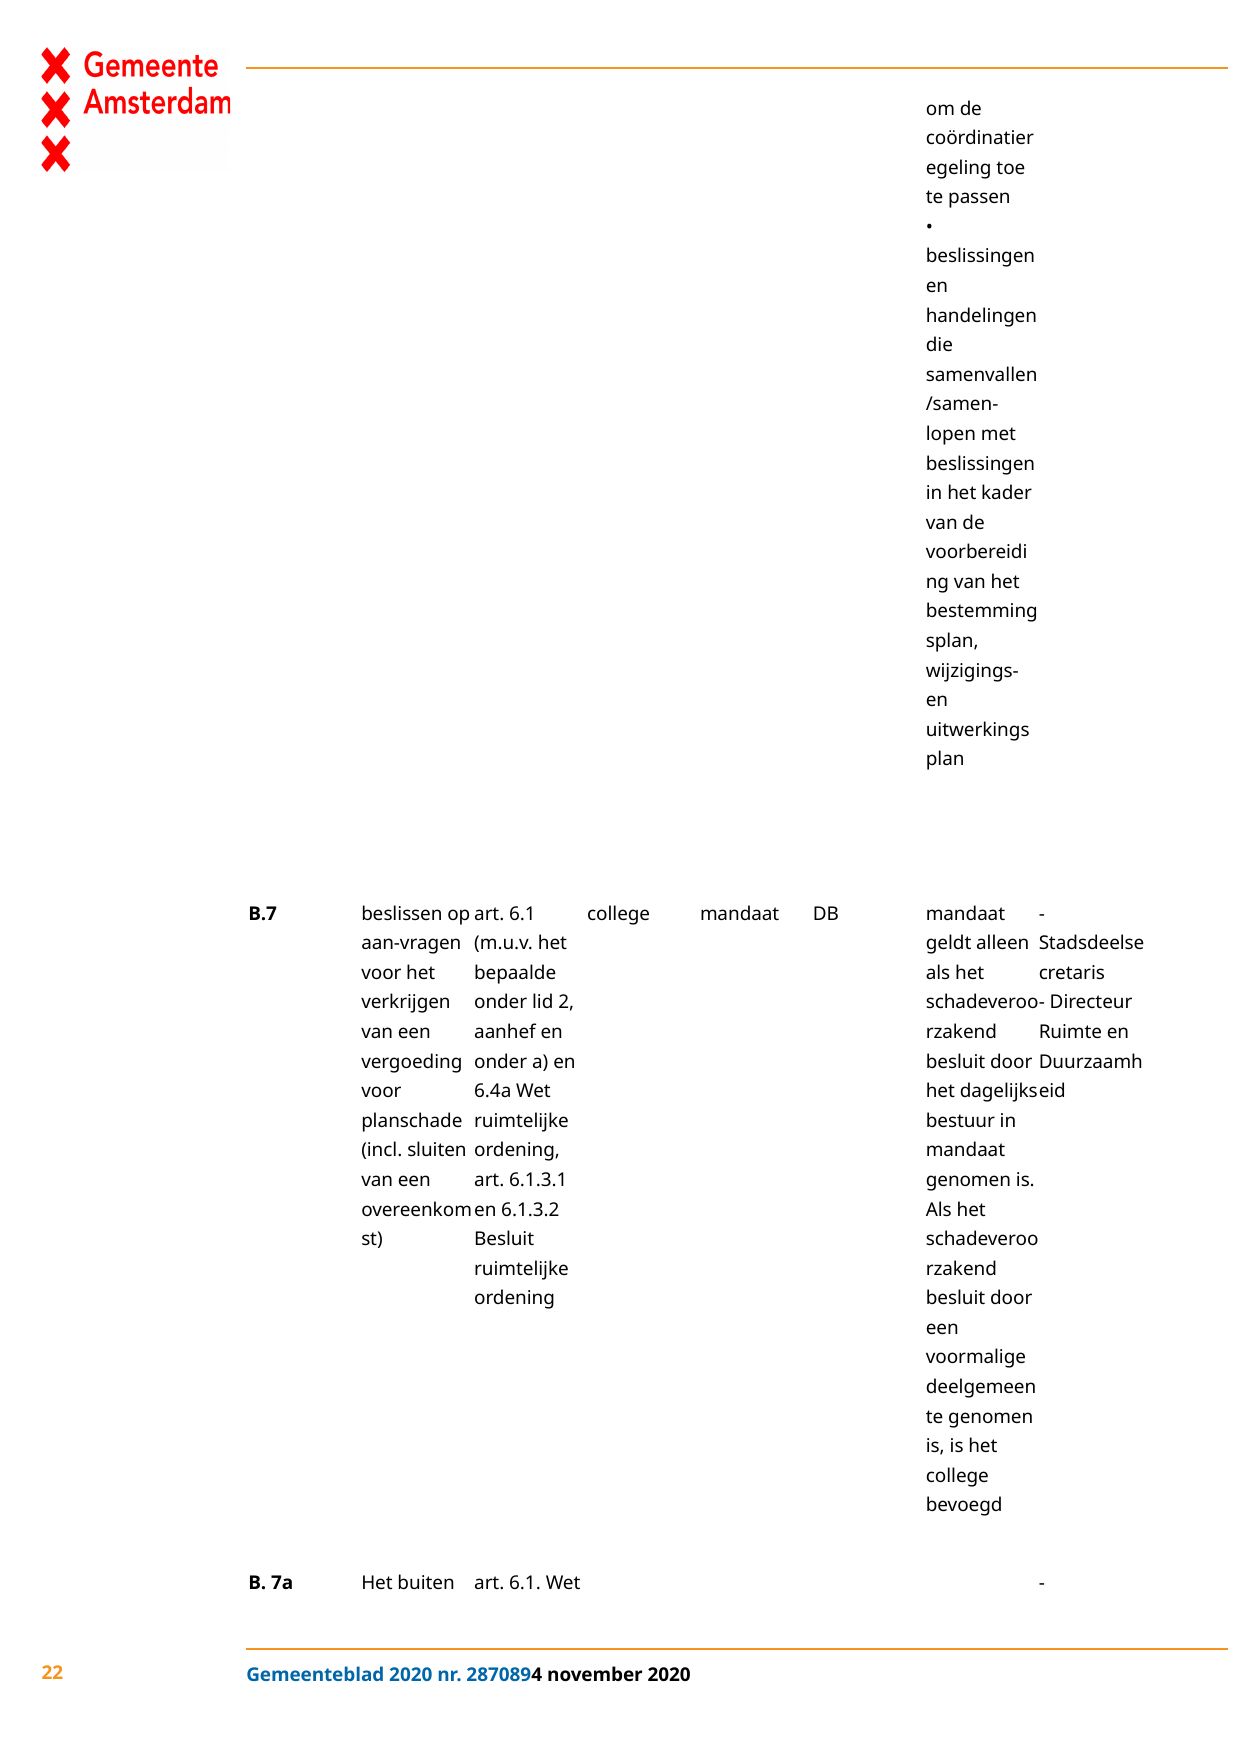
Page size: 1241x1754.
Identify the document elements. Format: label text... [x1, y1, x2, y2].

table_cell [361, 771, 474, 797]
table_cell [248, 823, 361, 848]
table_cell [587, 771, 700, 797]
table_cell [248, 771, 361, 797]
table_cell [587, 823, 700, 848]
table_cell beslissen op aan-vragen voor het verkrijgen van een vergoeding voor planschade (incl. sluiten van een overeenkomst) [361, 900, 474, 1310]
table_cell [248, 797, 361, 823]
table_cell [926, 823, 1038, 848]
table_cell Het buiten [361, 1569, 474, 1594]
table_cell [926, 771, 1038, 797]
table_cell [1039, 771, 1152, 797]
table_cell [813, 1310, 926, 1517]
table_cell [700, 797, 813, 823]
table_cell art. 6.1. Wet [474, 1569, 587, 1594]
table_cell [587, 95, 700, 771]
table_cell [926, 874, 1038, 900]
table_cell [361, 874, 474, 900]
table_cell [587, 1543, 700, 1594]
table_cell art. 6.1 (m.u.v. het bepaalde onder lid 2, aanhef en onder a) en 6.4a Wet ruimtelijke ordening, art. 6.1.3.1 en 6.1.3.2 Besluit ruimtelijke ordening [474, 900, 587, 1310]
table_cell [587, 1518, 700, 1543]
table_cell [700, 1310, 813, 1517]
table_cell [813, 823, 926, 848]
table_cell [1039, 95, 1152, 771]
table_cell [926, 1543, 1038, 1594]
table_cell B.7 [248, 900, 361, 1310]
table_cell [813, 1518, 926, 1543]
table_cell [1039, 1569, 1152, 1594]
table_cell [926, 849, 1038, 874]
table_cell [361, 849, 474, 874]
table_cell [474, 1310, 587, 1517]
table_cell [361, 1310, 474, 1517]
table_cell [361, 797, 474, 823]
table_cell [813, 771, 926, 797]
table_cell [926, 797, 1038, 823]
table_cell [474, 1543, 587, 1569]
table_cell [813, 849, 926, 874]
table_cell [700, 1518, 813, 1543]
table_cell [700, 874, 813, 900]
table_cell [587, 849, 700, 874]
table_cell [361, 1543, 474, 1569]
table_cell [1039, 849, 1152, 874]
table_cell [1039, 823, 1152, 848]
table_cell [700, 849, 813, 874]
table_cell [361, 1518, 474, 1543]
table_cell [474, 771, 587, 797]
table_cell [587, 1310, 700, 1517]
table_cell [474, 823, 587, 848]
table_cell [248, 849, 361, 874]
table_cell [474, 849, 587, 874]
table_cell [1039, 874, 1152, 900]
table_cell [1039, 1543, 1152, 1569]
table_cell - Stadsdeelsecretaris - Directeur Ruimte en Duurzaamheid [1039, 900, 1152, 1543]
table_cell mandaat [700, 900, 813, 1310]
table_cell [587, 797, 700, 823]
table_cell [474, 797, 587, 823]
table_cell [248, 874, 361, 900]
table_cell DB [813, 900, 926, 1310]
table_cell mandaat geldt alleen als het schadeveroorzakend besluit door het dagelijks bestuur in mandaat genomen is. Als het schadeveroorzakend besluit door een voormalige deelgemeente genomen is, is het college bevoegd [926, 900, 1038, 1517]
table_cell [813, 1543, 926, 1594]
table_cell college [587, 900, 700, 1310]
table_cell [587, 874, 700, 900]
table_cell [248, 95, 361, 771]
table_cell [813, 95, 926, 771]
table_cell [248, 1310, 361, 1517]
table_cell [248, 1518, 361, 1543]
table_cell [361, 95, 474, 771]
table_cell [813, 874, 926, 900]
table_cell [700, 823, 813, 848]
table_cell [700, 95, 813, 771]
table_cell [926, 1518, 1038, 1543]
table_cell [700, 771, 813, 797]
table_cell [248, 1543, 361, 1569]
table_cell [361, 823, 474, 848]
table_cell [1039, 797, 1152, 823]
table_cell B. 7a [248, 1569, 361, 1594]
table_cell [474, 874, 587, 900]
table_cell [474, 95, 587, 771]
picture [41, 47, 231, 172]
table_cell [813, 797, 926, 823]
table_cell [474, 1518, 587, 1543]
table_cell [700, 1543, 813, 1594]
table_cell om de coördinatieregeling toe te passen • beslissingen en handelingen die samenvallen/samen-lopen met beslissingen in het kader van de voorbereiding van het bestemmingsplan, wijzigings- en uitwerkingsplan [926, 95, 1038, 771]
